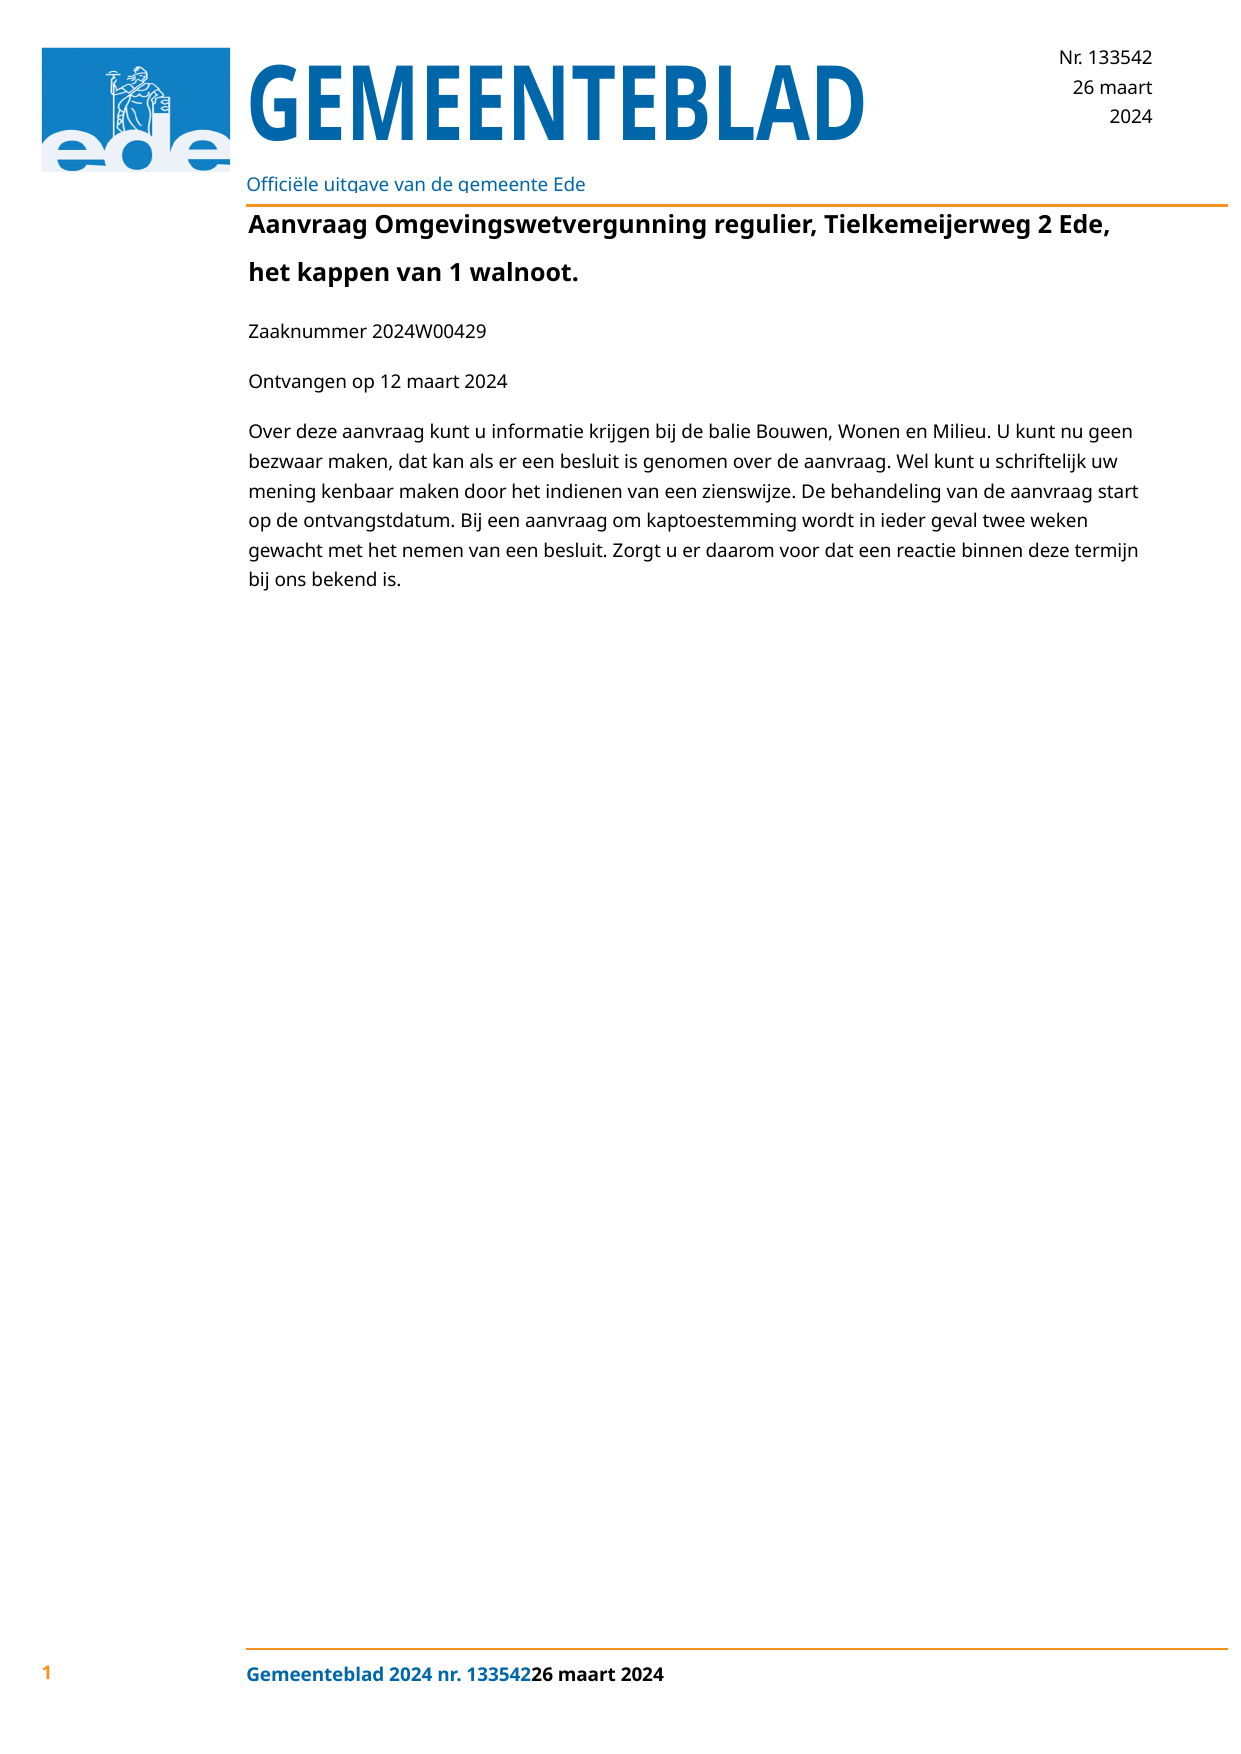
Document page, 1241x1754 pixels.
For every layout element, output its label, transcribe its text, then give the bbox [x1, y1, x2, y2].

text Over deze aanvraag kunt u informatie krijgen bij de balie Bouwen, Wonen en Milieu. U kunt nu geen bezwaar maken, dat kan als er een besluit is genomen over de aanvraag. Wel kunt u schriftelijk uw mening kenbaar maken door het indienen van een zienswijze. De behandeling van de aanvraag start op de ontvangstdatum. Bij een aanvraag om kaptoestemming wordt in ieder geval twee weken gewacht met het nemen van een besluit. Zorgt u er daarom voor dat een reactie binnen deze termijn bij ons bekend is. [248, 419, 1152, 592]
text Ontvangen op 12 maart 2024 [248, 368, 1152, 394]
text Aanvraag Omgevingswetvergunning regulier, Tielkemeijerweg 2 Ede, het kappen van 1 walnoot. [248, 207, 1152, 288]
text Zaaknummer 2024W00429 [248, 318, 1152, 344]
picture [41, 47, 231, 172]
